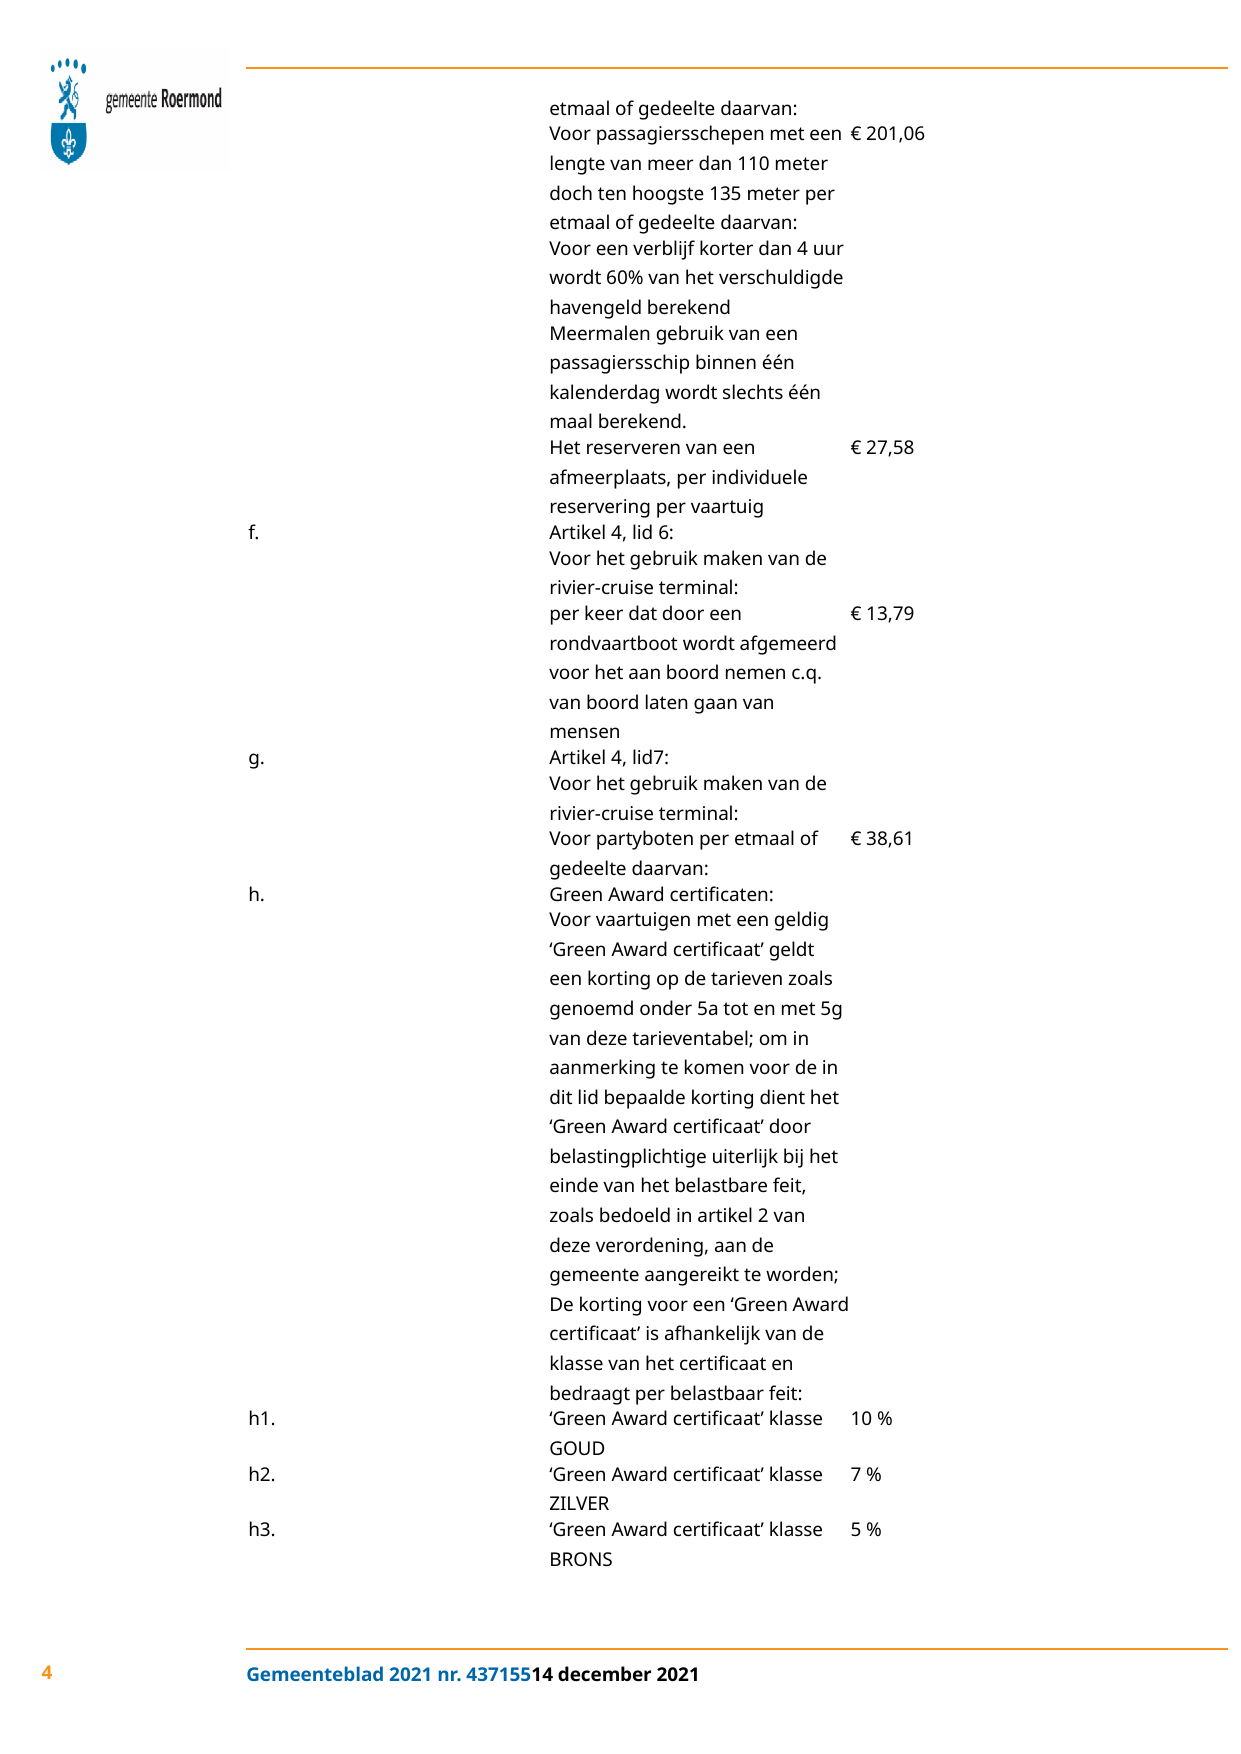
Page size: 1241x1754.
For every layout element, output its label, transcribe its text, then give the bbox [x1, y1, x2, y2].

table_cell [850, 545, 1152, 600]
table_cell ‘Green Award certificaat’ klasse ZILVER [549, 1461, 850, 1516]
table_cell Artikel 4, lid 6: [549, 519, 850, 545]
table_cell f. [248, 519, 549, 545]
table_cell h1. [248, 1406, 549, 1461]
table_cell [850, 320, 1152, 434]
table_cell Green Award certificaten: [549, 881, 850, 906]
table_cell € 27,58 [850, 434, 1152, 519]
table_cell etmaal of gedeelte daarvan: [549, 95, 850, 121]
table_cell [248, 434, 549, 519]
table_cell [850, 519, 1152, 545]
table_cell € 38,61 [850, 825, 1152, 881]
table_cell Voor het gebruik maken van de rivier-cruise terminal: [549, 770, 850, 825]
table_cell [248, 600, 549, 744]
table_cell 7 % [850, 1461, 1152, 1516]
table_cell g. [248, 744, 549, 770]
table_cell per keer dat door een rondvaartboot wordt afgemeerd voor het aan boord nemen c.q. van boord laten gaan van mensen [549, 600, 850, 744]
table_cell Voor vaartuigen met een geldig ‘Green Award certificaat’ geldt een korting op de tarieven zoals genoemd onder 5a tot en met 5g van deze tarieventabel; om in aanmerking te komen voor de in dit lid bepaalde korting dient het ‘Green Award certificaat’ door belastingplichtige uiterlijk bij het einde van het belastbare feit, zoals bedoeld in artikel 2 van deze verordening, aan de gemeente aangereikt te worden; De korting voor een ‘Green Award certificaat’ is afhankelijk van de klasse van het certificaat en bedraagt per belastbaar feit: [549, 906, 850, 1406]
table_cell ‘Green Award certificaat’ klasse BRONS [549, 1516, 850, 1571]
table_cell h3. [248, 1516, 549, 1571]
table_cell [850, 235, 1152, 320]
table_cell [248, 906, 549, 1406]
table_cell [248, 770, 549, 825]
table_cell [850, 906, 1152, 1406]
table_cell Meermalen gebruik van een passagiersschip binnen één kalenderdag wordt slechts één maal berekend. [549, 320, 850, 434]
table_cell [248, 95, 549, 121]
table_cell [248, 235, 549, 320]
picture [41, 47, 231, 172]
table_cell Artikel 4, lid7: [549, 744, 850, 770]
table_cell Voor het gebruik maken van de rivier-cruise terminal: [549, 545, 850, 600]
table_cell [850, 744, 1152, 770]
table_cell ‘Green Award certificaat’ klasse GOUD [549, 1406, 850, 1461]
table_cell Het reserveren van een afmeerplaats, per individuele reservering per vaartuig [549, 434, 850, 519]
table_cell [850, 95, 1152, 121]
table_cell Voor passagiersschepen met een lengte van meer dan 110 meter doch ten hoogste 135 meter per etmaal of gedeelte daarvan: [549, 121, 850, 235]
table_cell [248, 121, 549, 235]
table_cell 10 % [850, 1406, 1152, 1461]
table_cell [850, 881, 1152, 906]
table_cell [248, 320, 549, 434]
table_cell 5 % [850, 1516, 1152, 1571]
table_cell [248, 825, 549, 881]
table_cell € 13,79 [850, 600, 1152, 744]
table_cell Voor een verblijf korter dan 4 uur wordt 60% van het verschuldigde havengeld berekend [549, 235, 850, 320]
table_cell [850, 770, 1152, 825]
table_cell Voor partyboten per etmaal of gedeelte daarvan: [549, 825, 850, 881]
table_cell € 201,06 [850, 121, 1152, 235]
table_cell [248, 545, 549, 600]
table_cell h. [248, 881, 549, 906]
table_cell h2. [248, 1461, 549, 1516]
